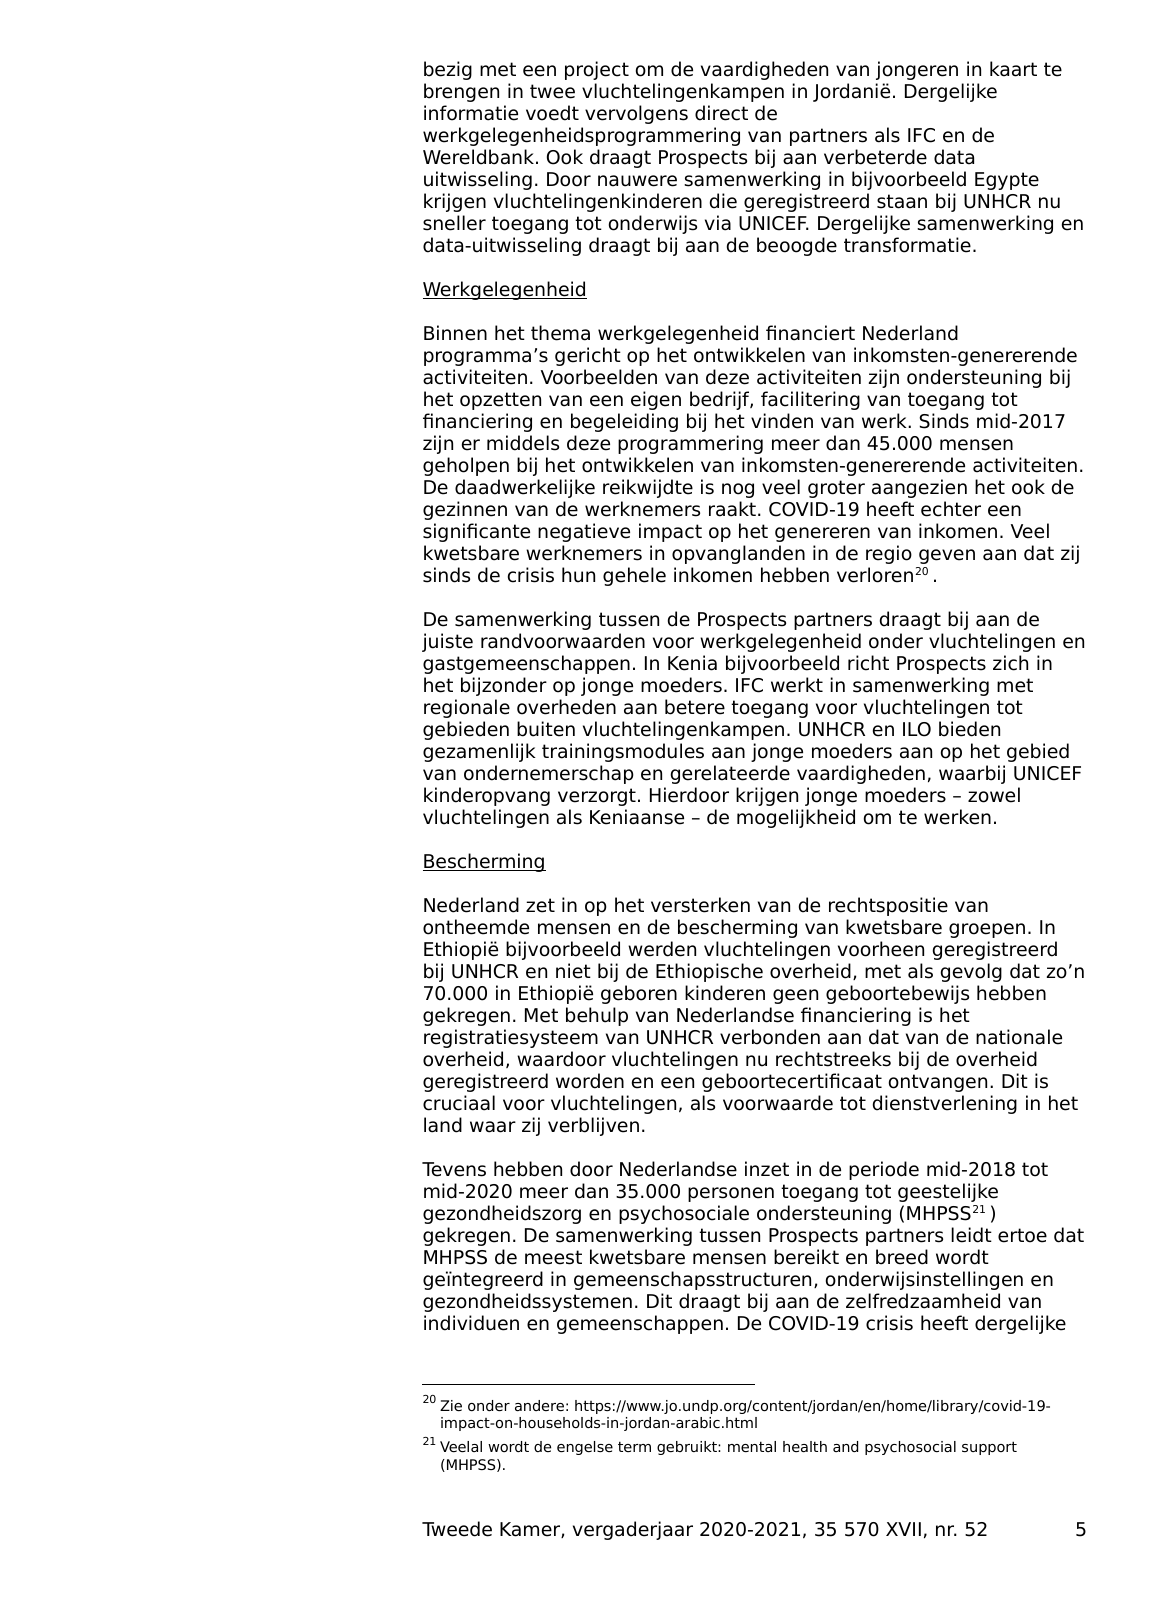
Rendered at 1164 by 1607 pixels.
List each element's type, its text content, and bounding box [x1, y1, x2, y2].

subtitle Bescherming [422, 851, 1087, 873]
text Veelal wordt de engelse term gebruikt: mental health and psychosocial support (MHPSS). [422, 1435, 1087, 1474]
subtitle Werkgelegenheid [422, 279, 1087, 301]
text De samenwerking tussen de Prospects partners draagt bij aan de juiste randvoorwaarden voor werkgelegenheid onder vluchtelingen en gastgemeenschappen. In Kenia bijvoorbeeld richt Prospects zich in het bijzonder op jonge moeders. IFC werkt in samenwerking met regionale overheden aan betere toegang voor vluchtelingen tot gebieden buiten vluchtelingenkampen. UNHCR en ILO bieden gezamenlijk trainingsmodules aan jonge moeders aan op het gebied van ondernemerschap en gerelateerde vaardigheden, waarbij UNICEF kinderopvang verzorgt. Hierdoor krijgen jonge moeders – zowel vluchtelingen als Keniaanse – de mogelijkheid om te werken. [422, 609, 1087, 829]
text bezig met een project om de vaardigheden van jongeren in kaart te brengen in twee vluchtelingenkampen in Jordanië. Dergelijke informatie voedt vervolgens direct de werkgelegenheidsprogrammering van partners als IFC en de Wereldbank. Ook draagt Prospects bij aan verbeterde data uitwisseling. Door nauwere samenwerking in bijvoorbeeld Egypte krijgen vluchtelingenkinderen die geregistreerd staan bij UNHCR nu sneller toegang tot onderwijs via UNICEF. Dergelijke samenwerking en data-uitwisseling draagt bij aan de beoogde transformatie. [422, 59, 1087, 257]
text Nederland zet in op het versterken van de rechtspositie van ontheemde mensen en de bescherming van kwetsbare groepen. In Ethiopië bijvoorbeeld werden vluchtelingen voorheen geregistreerd bij UNHCR en niet bij de Ethiopische overheid, met als gevolg dat zo’n 70.000 in Ethiopië geboren kinderen geen geboortebewijs hebben gekregen. Met behulp van Nederlandse financiering is het registratiesysteem van UNHCR verbonden aan dat van de nationale overheid, waardoor vluchtelingen nu rechtstreeks bij de overheid geregistreerd worden en een geboortecertificaat ontvangen. Dit is cruciaal voor vluchtelingen, als voorwaarde tot dienstverlening in het land waar zij verblijven. [422, 895, 1087, 1137]
text Binnen het thema werkgelegenheid financiert Nederland programma’s gericht op het ontwikkelen van inkomsten-genererende activiteiten. Voorbeelden van deze activiteiten zijn ondersteuning bij het opzetten van een eigen bedrijf, facilitering van toegang tot financiering en begeleiding bij het vinden van werk. Sinds mid-2017 zijn er middels deze programmering meer dan 45.000 mensen geholpen bij het ontwikkelen van inkomsten-genererende activiteiten. De daadwerkelijke reikwijdte is nog veel groter aangezien het ook de gezinnen van de werknemers raakt. COVID-19 heeft echter een significante negatieve impact op het genereren van inkomen. Veel kwetsbare werknemers in opvanglanden in de regio geven aan dat zij sinds de crisis hun gehele inkomen hebben verloren. [422, 323, 1087, 587]
text Zie onder andere: https://www.jo.undp.org/content/jordan/en/home/library/covid-19-impact-on-households-in-jordan-arabic.html [422, 1393, 1087, 1432]
text Tevens hebben door Nederlandse inzet in de periode mid-2018 tot mid-2020 meer dan 35.000 personen toegang tot geestelijke gezondheidszorg en psychosociale ondersteuning (MHPSS) gekregen. De samenwerking tussen Prospects partners leidt ertoe dat MHPSS de meest kwetsbare mensen bereikt en breed wordt geïntegreerd in gemeenschapsstructuren, onderwijsinstellingen en gezondheidssystemen. Dit draagt bij aan de zelfredzaamheid van individuen en gemeenschappen. De COVID-19 crisis heeft dergelijke [422, 1159, 1087, 1335]
